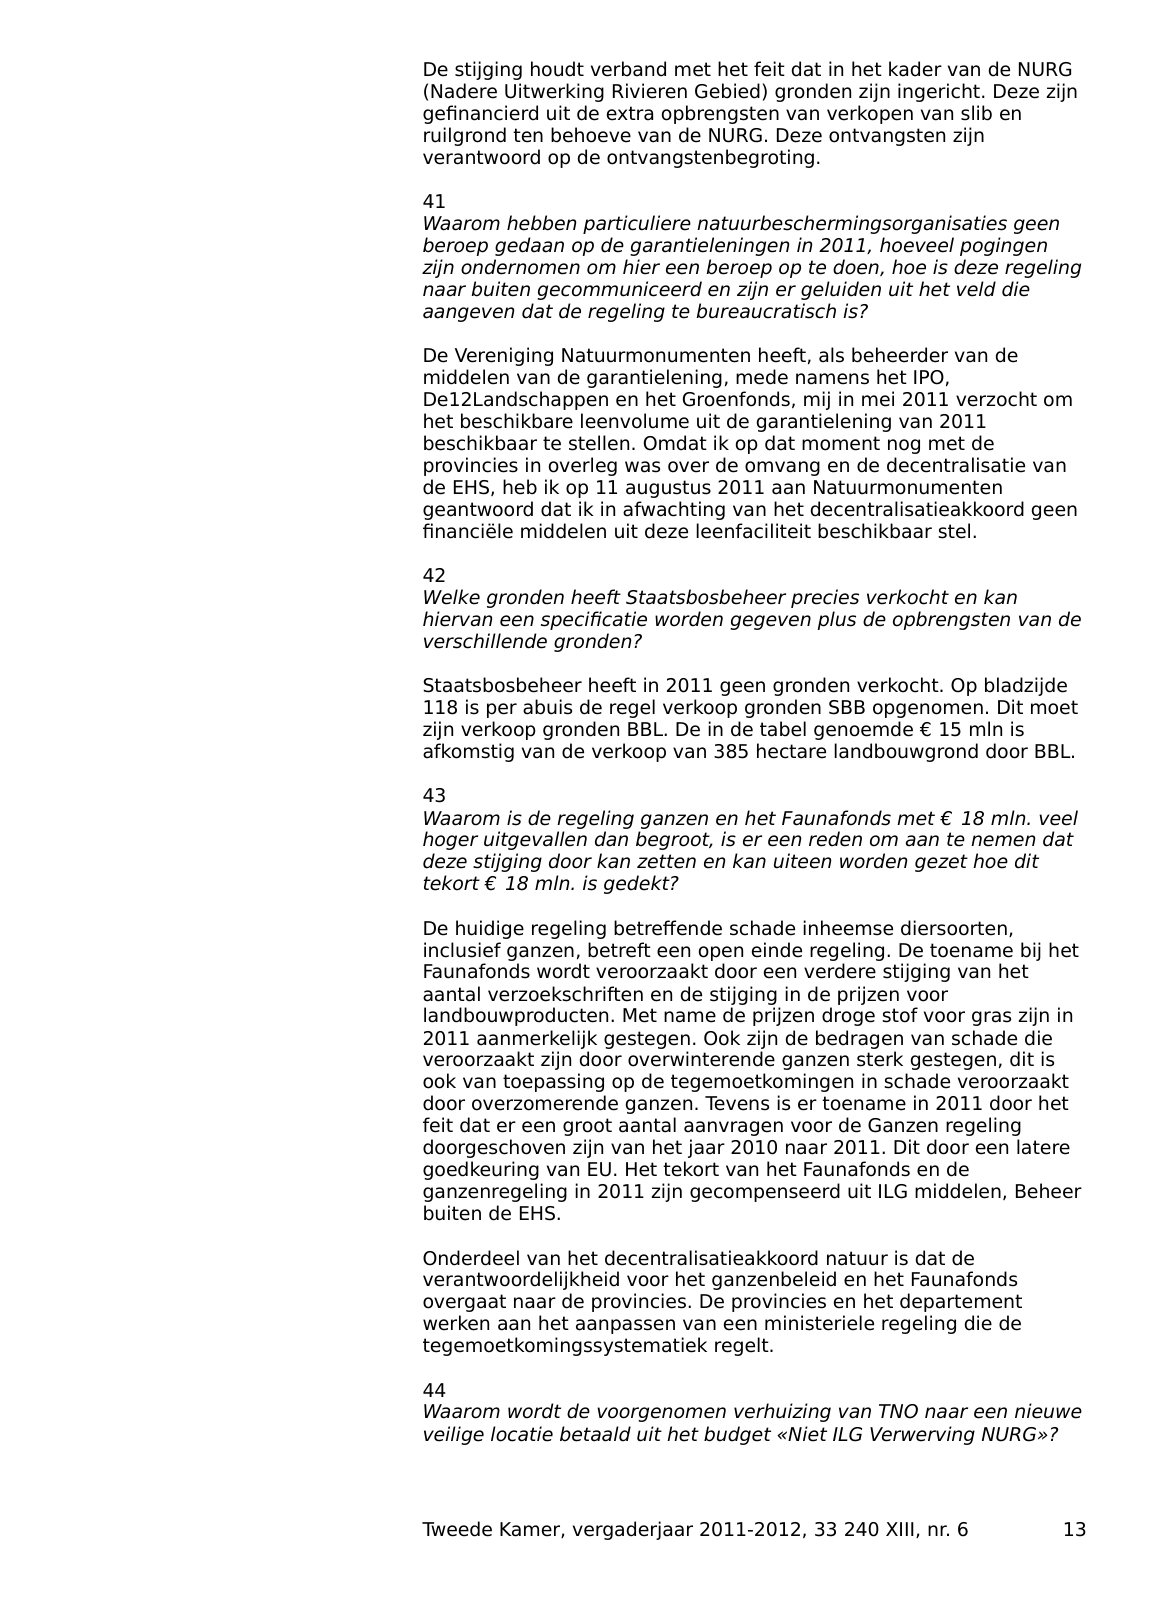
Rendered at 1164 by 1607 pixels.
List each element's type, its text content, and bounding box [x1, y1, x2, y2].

text De Vereniging Natuurmonumenten heeft, als beheerder van de middelen van de garantielening, mede namens het IPO, De12Landschappen en het Groenfonds, mij in mei 2011 verzocht om het beschikbare leenvolume uit de garantielening van 2011 beschikbaar te stellen. Omdat ik op dat moment nog met de provincies in overleg was over de omvang en de decentralisatie van de EHS, heb ik op 11 augustus 2011 aan Natuurmonumenten geantwoord dat ik in afwachting van het decentralisatieakkoord geen financiële middelen uit deze leenfaciliteit beschikbaar stel. [422, 345, 1087, 543]
text Welke gronden heeft Staatsbosbeheer precies verkocht en kan hiervan een specificatie worden gegeven plus de opbrengsten van de verschillende gronden? [422, 587, 1087, 653]
text 44 [422, 1379, 1087, 1401]
text Waarom wordt de voorgenomen verhuizing van TNO naar een nieuwe veilige locatie betaald uit het budget «Niet ILG Verwerving NURG»? [422, 1401, 1087, 1445]
text 42 [422, 565, 1087, 587]
text 41 [422, 191, 1087, 213]
text Waarom hebben particuliere natuurbeschermingsorganisaties geen beroep gedaan op de garantieleningen in 2011, hoeveel pogingen zijn ondernomen om hier een beroep op te doen, hoe is deze regeling naar buiten gecommuniceerd en zijn er geluiden uit het veld die aangeven dat de regeling te bureaucratisch is? [422, 213, 1087, 323]
text De stijging houdt verband met het feit dat in het kader van de NURG (Nadere Uitwerking Rivieren Gebied) gronden zijn ingericht. Deze zijn gefinancierd uit de extra opbrengsten van verkopen van slib en ruilgrond ten behoeve van de NURG. Deze ontvangsten zijn verantwoord op de ontvangstenbegroting. [422, 59, 1087, 169]
text De huidige regeling betreffende schade inheemse diersoorten, inclusief ganzen, betreft een open einde regeling. De toename bij het Faunafonds wordt veroorzaakt door een verdere stijging van het aantal verzoekschriften en de stijging in de prijzen voor landbouwproducten. Met name de prijzen droge stof voor gras zijn in 2011 aanmerkelijk gestegen. Ook zijn de bedragen van schade die veroorzaakt zijn door overwinterende ganzen sterk gestegen, dit is ook van toepassing op de tegemoetkomingen in schade veroorzaakt door overzomerende ganzen. Tevens is er toename in 2011 door het feit dat er een groot aantal aanvragen voor de Ganzen regeling doorgeschoven zijn van het jaar 2010 naar 2011. Dit door een latere goedkeuring van EU. Het tekort van het Faunafonds en de ganzenregeling in 2011 zijn gecompenseerd uit ILG middelen, Beheer buiten de EHS. [422, 917, 1087, 1225]
text Onderdeel van het decentralisatieakkoord natuur is dat de verantwoordelijkheid voor het ganzenbeleid en het Faunafonds overgaat naar de provincies. De provincies en het departement werken aan het aanpassen van een ministeriele regeling die de tegemoetkomingssystematiek regelt. [422, 1247, 1087, 1357]
text Staatsbosbeheer heeft in 2011 geen gronden verkocht. Op bladzijde 118 is per abuis de regel verkoop gronden SBB opgenomen. Dit moet zijn verkoop gronden BBL. De in de tabel genoemde € 15 mln is afkomstig van de verkoop van 385 hectare landbouwgrond door BBL. [422, 675, 1087, 763]
text Waarom is de regeling ganzen en het Faunafonds met € 18 mln. veel hoger uitgevallen dan begroot, is er een reden om aan te nemen dat deze stijging door kan zetten en kan uiteen worden gezet hoe dit tekort € 18 mln. is gedekt? [422, 807, 1087, 895]
text 43 [422, 785, 1087, 807]
